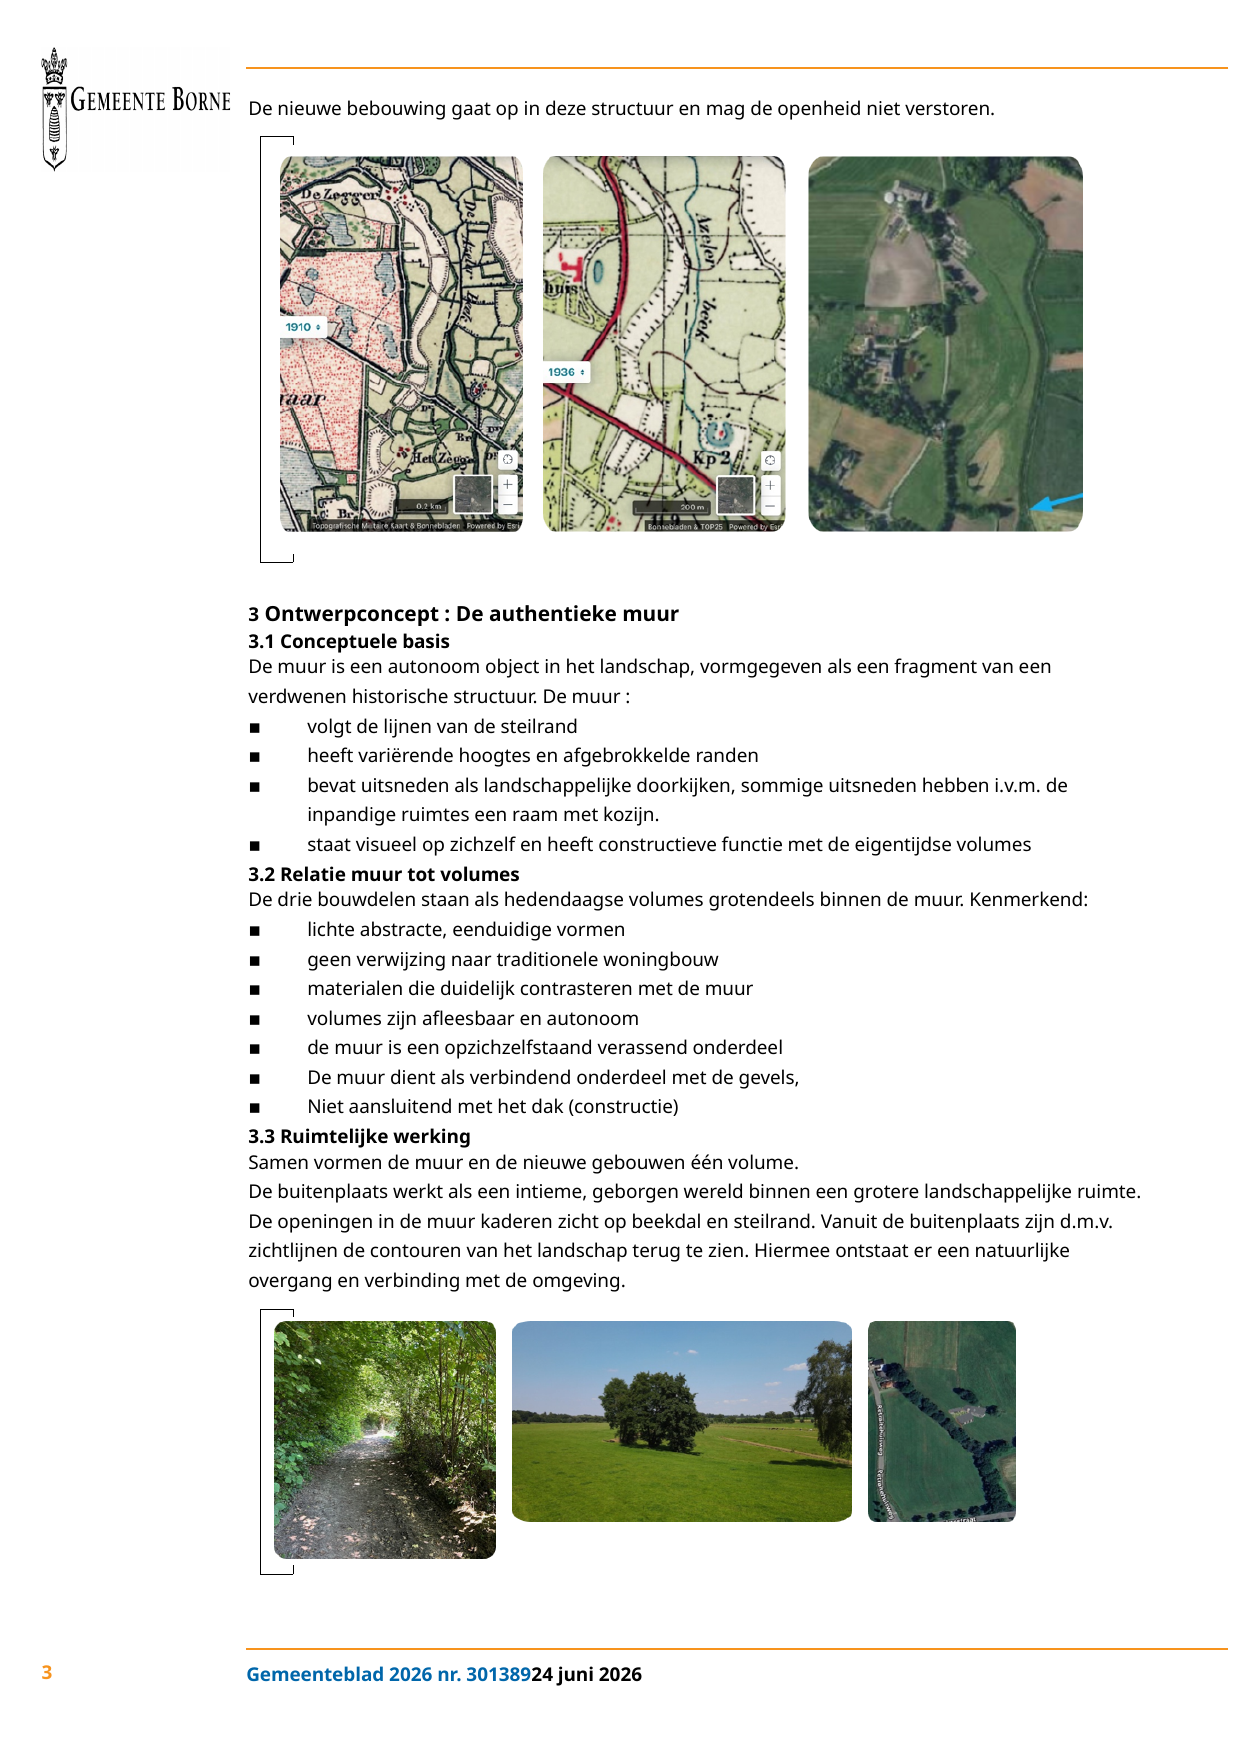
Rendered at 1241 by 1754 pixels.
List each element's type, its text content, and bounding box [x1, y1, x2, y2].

text De drie bouwdelen staan als hedendaagse volumes grotendeels binnen de muur. Kenmerkend: [248, 887, 1152, 912]
list staat visueel op zichzelf en heeft constructieve functie met de eigentijdse volumes [248, 831, 1152, 857]
list heeft variërende hoogtes en afgebrokkelde randen [248, 742, 1152, 768]
list lichte abstracte, eenduidige vormen [248, 916, 1152, 942]
list materialen die duidelijk contrasteren met de muur [248, 975, 1152, 1001]
picture [268, 1317, 1031, 1565]
text 3.3 Ruimtelijke werking [248, 1123, 1152, 1149]
list Niet aansluitend met het dak (constructie) [248, 1094, 1152, 1119]
text De nieuwe bebouwing gaat op in deze structuur en mag de openheid niet verstoren. [248, 95, 1152, 121]
list bevat uitsneden als landschappelijke doorkijken, sommige uitsneden hebben i.v.m. de inpandige ruimtes een raam met kozijn. [248, 772, 1152, 827]
list de muur is een opzichzelfstaand verassend onderdeel [248, 1034, 1152, 1060]
picture [268, 145, 1090, 554]
list De muur dient als verbindend onderdeel met de gevels, [248, 1064, 1152, 1090]
text Samen vormen de muur en de nieuwe gebouwen één volume. [248, 1149, 1152, 1175]
text 3.1 Conceptuele basis [248, 628, 1152, 654]
text 3.2 Relatie muur tot volumes [248, 861, 1152, 887]
list volgt de lijnen van de steilrand [248, 713, 1152, 739]
list volumes zijn afleesbaar en autonoom [248, 1005, 1152, 1031]
text De muur is een autonoom object in het landschap, vormgegeven als een fragment van een verdwenen historische structuur. De muur : [248, 654, 1152, 709]
picture [41, 47, 231, 172]
text 3 Ontwerpconcept : De authentieke muur [248, 599, 1152, 628]
text De buitenplaats werkt als een intieme, geborgen wereld binnen een grotere landschappelijke ruimte. [248, 1178, 1152, 1204]
list geen verwijzing naar traditionele woningbouw [248, 946, 1152, 971]
text De openingen in de muur kaderen zicht op beekdal en steilrand. Vanuit de buitenplaats zijn d.m.v. zichtlijnen de contouren van het landschap terug te zien. Hiermee ontstaat er een natuurlijke overgang en verbinding met de omgeving. [248, 1208, 1152, 1293]
